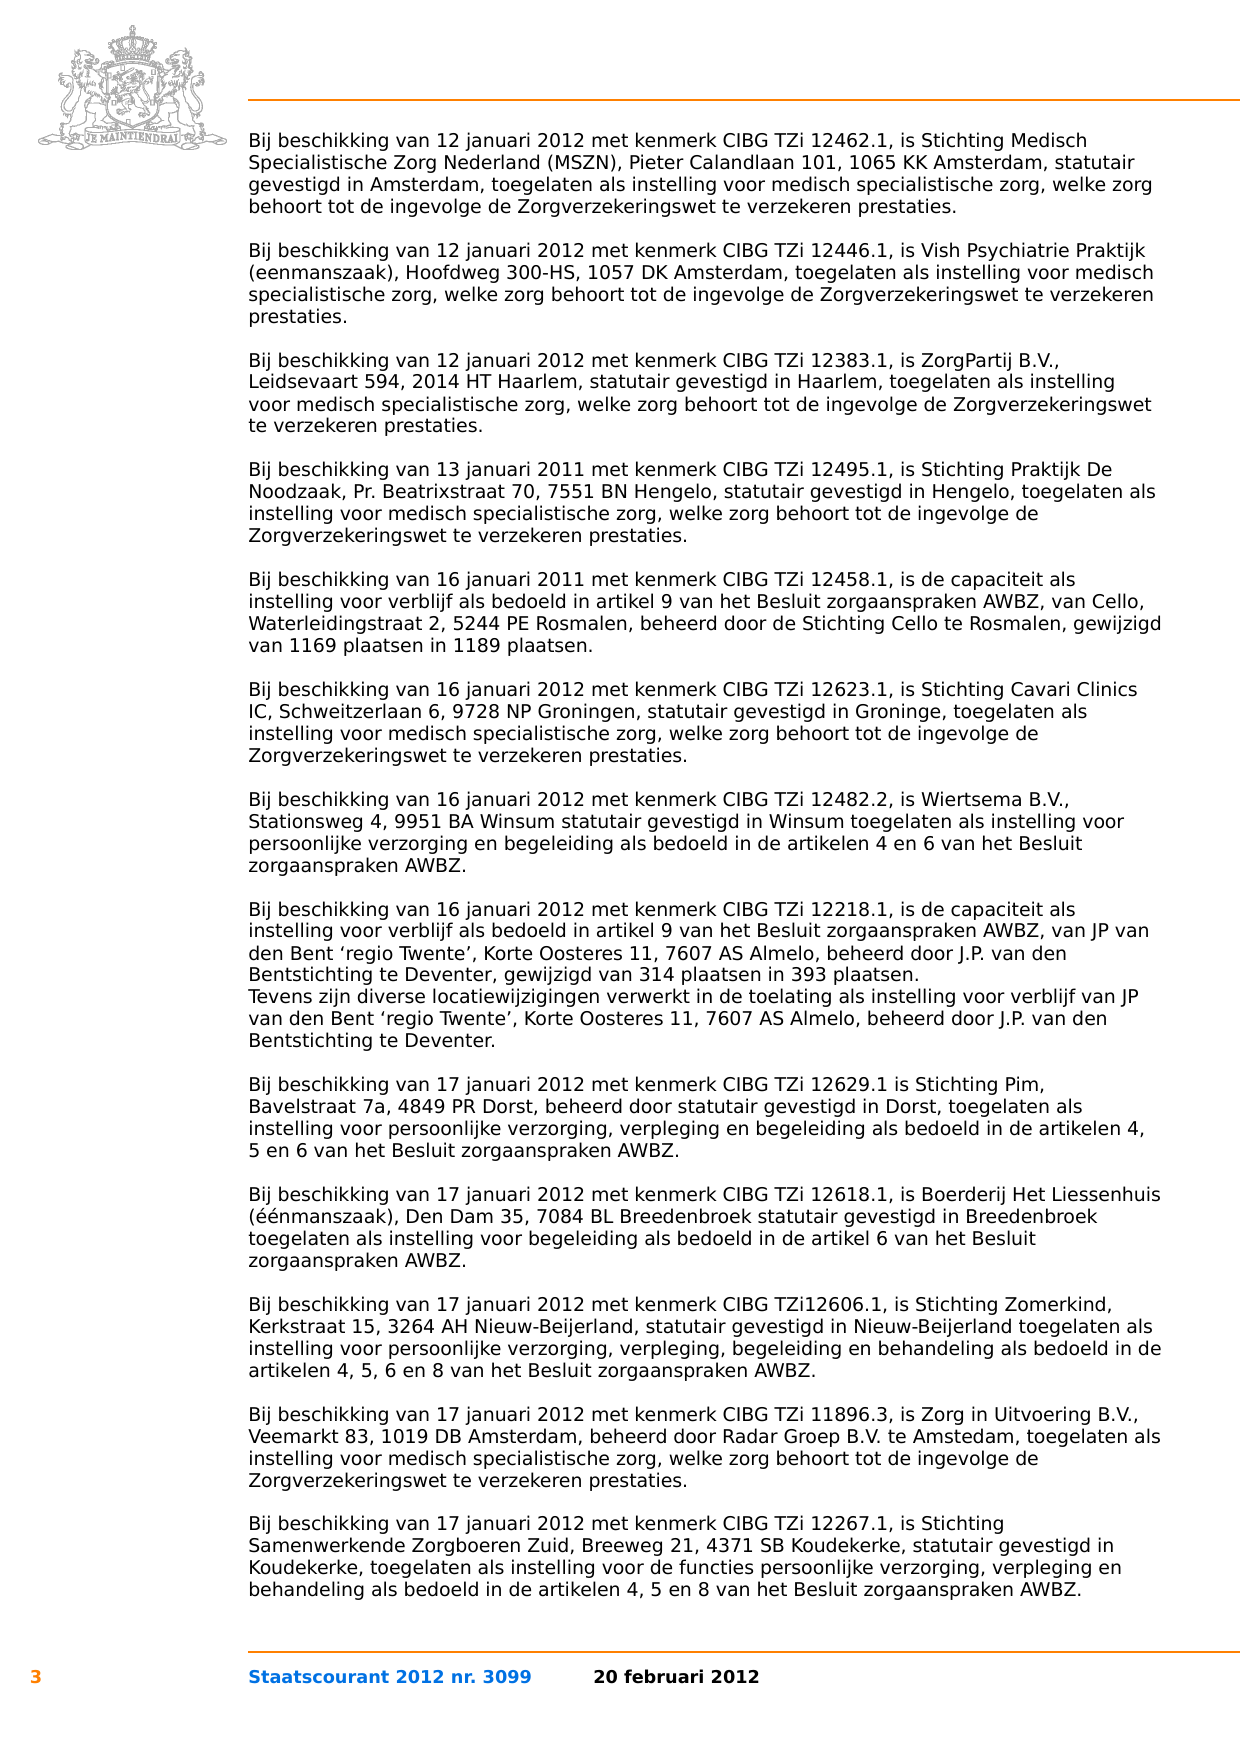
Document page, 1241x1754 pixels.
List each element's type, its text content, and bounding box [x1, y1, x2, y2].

text Bij beschikking van 17 januari 2012 met kenmerk CIBG TZi 12267.1, is Stichting Samenwerkende Zorgboeren Zuid, Breeweg 21, 4371 SB Koudekerke, statutair gevestigd in Koudekerke, toegelaten als instelling voor de functies persoonlijke verzorging, verpleging en behandeling als bedoeld in de artikelen 4, 5 en 8 van het Besluit zorgaanspraken AWBZ. [248, 1513, 1163, 1601]
text Bij beschikking van 17 januari 2012 met kenmerk CIBG TZi 11896.3, is Zorg in Uitvoering B.V., Veemarkt 83, 1019 DB Amsterdam, beheerd door Radar Groep B.V. te Amstedam, toegelaten als instelling voor medisch specialistische zorg, welke zorg behoort tot de ingevolge de Zorgverzekeringswet te verzekeren prestaties. [248, 1403, 1163, 1491]
text Bij beschikking van 16 januari 2012 met kenmerk CIBG TZi 12482.2, is Wiertsema B.V., Stationsweg 4, 9951 BA Winsum statutair gevestigd in Winsum toegelaten als instelling voor persoonlijke verzorging en begeleiding als bedoeld in de artikelen 4 en 6 van het Besluit zorgaanspraken AWBZ. [248, 789, 1163, 877]
text Bij beschikking van 13 januari 2011 met kenmerk CIBG TZi 12495.1, is Stichting Praktijk De Noodzaak, Pr. Beatrixstraat 70, 7551 BN Hengelo, statutair gevestigd in Hengelo, toegelaten als instelling voor medisch specialistische zorg, welke zorg behoort tot de ingevolge de Zorgverzekeringswet te verzekeren prestaties. [248, 459, 1163, 547]
text Bij beschikking van 17 januari 2012 met kenmerk CIBG TZi 12618.1, is Boerderij Het Liessenhuis (éénmanszaak), Den Dam 35, 7084 BL Breedenbroek statutair gevestigd in Breedenbroek toegelaten als instelling voor begeleiding als bedoeld in de artikel 6 van het Besluit zorgaanspraken AWBZ. [248, 1184, 1163, 1272]
text Bij beschikking van 12 januari 2012 met kenmerk CIBG TZi 12383.1, is ZorgPartij B.V., Leidsevaart 594, 2014 HT Haarlem, statutair gevestigd in Haarlem, toegelaten als instelling voor medisch specialistische zorg, welke zorg behoort tot de ingevolge de Zorgverzekeringswet te verzekeren prestaties. [248, 349, 1163, 437]
text Bij beschikking van 12 januari 2012 met kenmerk CIBG TZi 12446.1, is Vish Psychiatrie Praktijk (eenmanszaak), Hoofdweg 300-HS, 1057 DK Amsterdam, toegelaten als instelling voor medisch specialistische zorg, welke zorg behoort tot de ingevolge de Zorgverzekeringswet te verzekeren prestaties. [248, 240, 1163, 328]
text Bij beschikking van 17 januari 2012 met kenmerk CIBG TZi12606.1, is Stichting Zomerkind, Kerkstraat 15, 3264 AH Nieuw-Beijerland, statutair gevestigd in Nieuw-Beijerland toegelaten als instelling voor persoonlijke verzorging, verpleging, begeleiding en behandeling als bedoeld in de artikelen 4, 5, 6 en 8 van het Besluit zorgaanspraken AWBZ. [248, 1294, 1163, 1382]
text Bij beschikking van 17 januari 2012 met kenmerk CIBG TZi 12629.1 is Stichting Pim, Bavelstraat 7a, 4849 PR Dorst, beheerd door statutair gevestigd in Dorst, toegelaten als instelling voor persoonlijke verzorging, verpleging en begeleiding als bedoeld in de artikelen 4, 5 en 6 van het Besluit zorgaanspraken AWBZ. [248, 1074, 1163, 1162]
text Bij beschikking van 16 januari 2012 met kenmerk CIBG TZi 12218.1, is de capaciteit als instelling voor verblijf als bedoeld in artikel 9 van het Besluit zorgaanspraken AWBZ, van JP van den Bent ‘regio Twente’, Korte Oosteres 11, 7607 AS Almelo, beheerd door J.P. van den Bentstichting te Deventer, gewijzigd van 314 plaatsen in 393 plaatsen. [248, 898, 1163, 986]
text Tevens zijn diverse locatiewijzigingen verwerkt in de toelating als instelling voor verblijf van JP van den Bent ‘regio Twente’, Korte Oosteres 11, 7607 AS Almelo, beheerd door J.P. van den Bentstichting te Deventer. [248, 986, 1163, 1052]
text Bij beschikking van 16 januari 2012 met kenmerk CIBG TZi 12623.1, is Stichting Cavari Clinics IC, Schweitzerlaan 6, 9728 NP Groningen, statutair gevestigd in Groninge, toegelaten als instelling voor medisch specialistische zorg, welke zorg behoort tot de ingevolge de Zorgverzekeringswet te verzekeren prestaties. [248, 679, 1163, 767]
text Bij beschikking van 12 januari 2012 met kenmerk CIBG TZi 12462.1, is Stichting Medisch Specialistische Zorg Nederland (MSZN), Pieter Calandlaan 101, 1065 KK Amsterdam, statutair gevestigd in Amsterdam, toegelaten als instelling voor medisch specialistische zorg, welke zorg behoort tot de ingevolge de Zorgverzekeringswet te verzekeren prestaties. [248, 130, 1163, 218]
picture [38, 25, 227, 150]
text Bij beschikking van 16 januari 2011 met kenmerk CIBG TZi 12458.1, is de capaciteit als instelling voor verblijf als bedoeld in artikel 9 van het Besluit zorgaanspraken AWBZ, van Cello, Waterleidingstraat 2, 5244 PE Rosmalen, beheerd door de Stichting Cello te Rosmalen, gewijzigd van 1169 plaatsen in 1189 plaatsen. [248, 569, 1163, 657]
